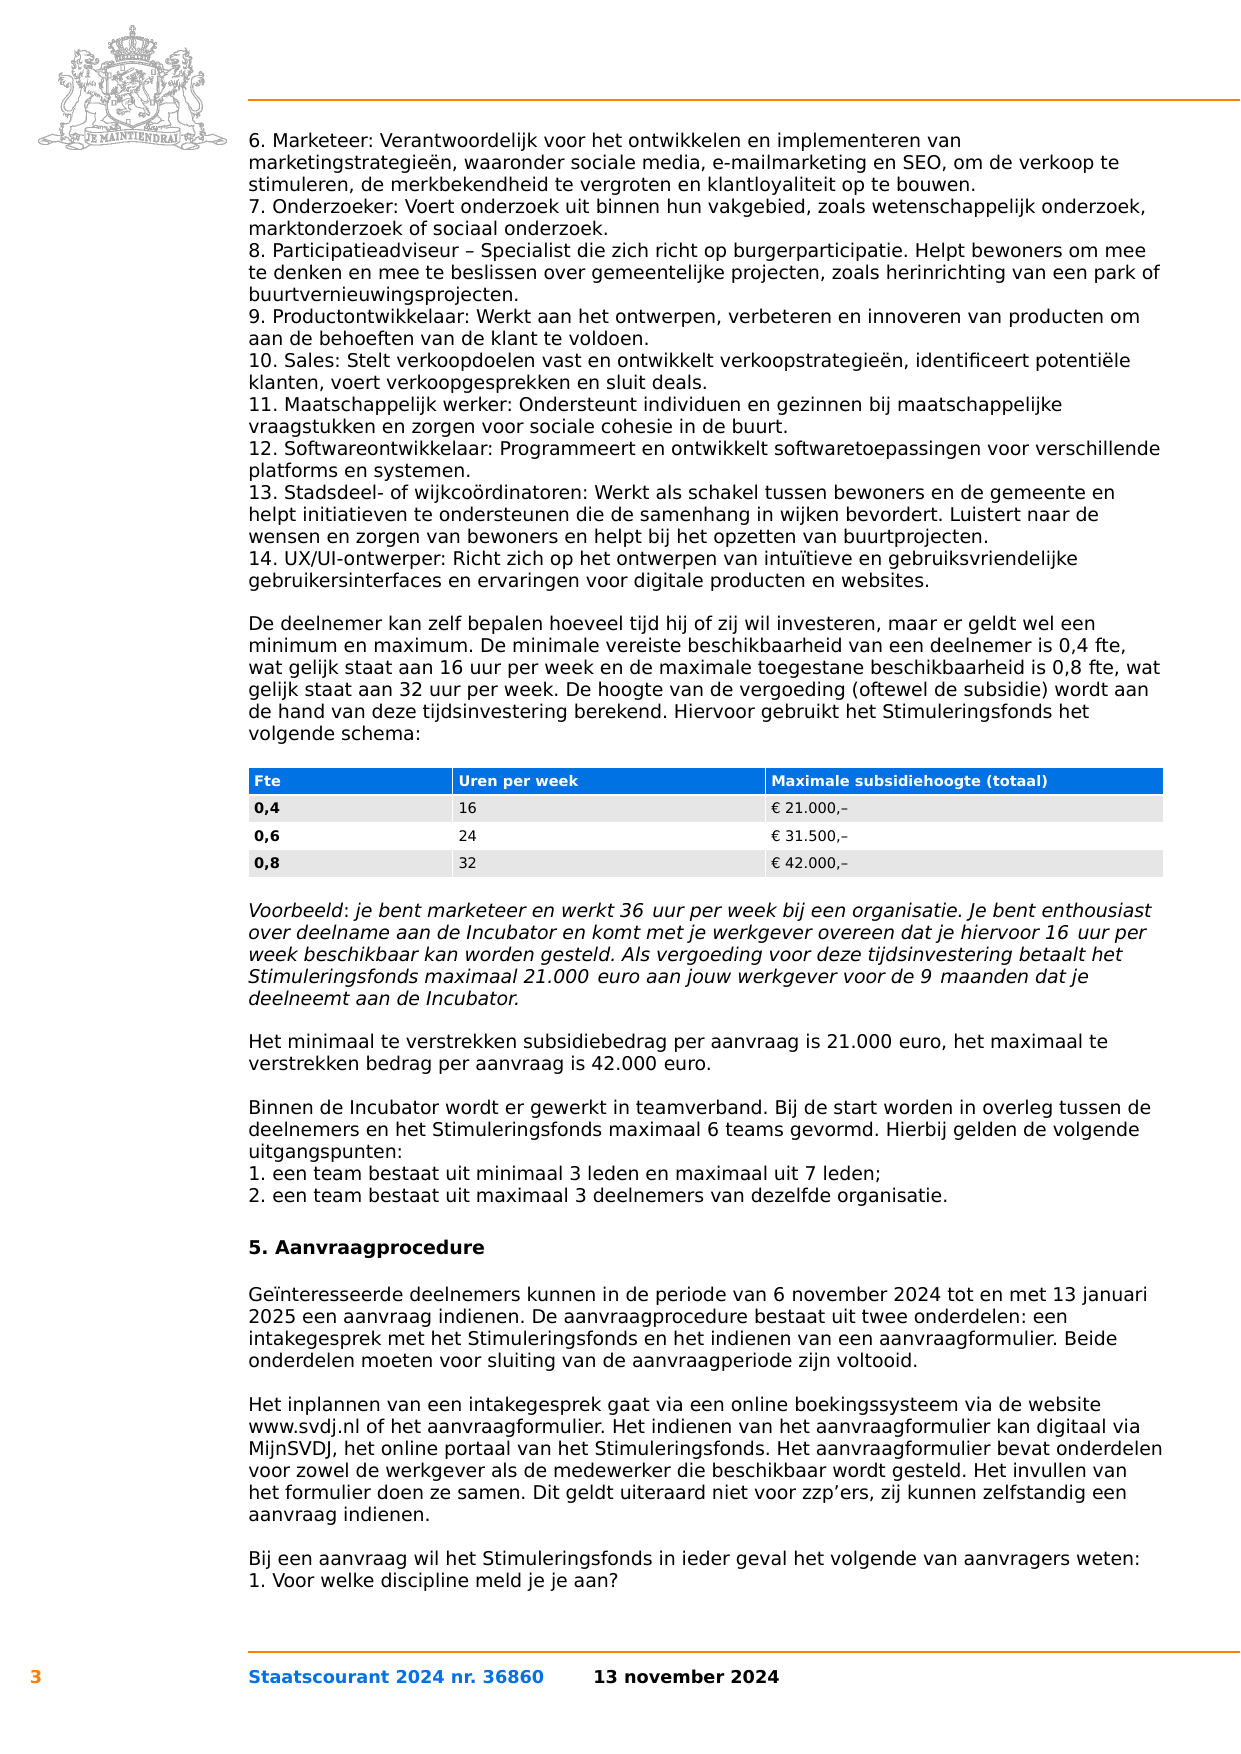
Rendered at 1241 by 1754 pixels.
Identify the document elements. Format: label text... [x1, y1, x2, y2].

text 10. Sales: Stelt verkoopdoelen vast en ontwikkelt verkoopstrategieën, identificeert potentiële klanten, voert verkoopgesprekken en sluit deals. [248, 350, 1163, 394]
table_cell € 31.500,– [766, 823, 1163, 849]
subtitle 5. Aanvraagprocedure [248, 1237, 1163, 1259]
table_cell 0,4 [249, 796, 452, 822]
text 2. een team bestaat uit maximaal 3 deelnemers van dezelfde organisatie. [248, 1185, 1163, 1207]
text Voorbeeld: je bent marketeer en werkt 36 uur per week bij een organisatie. Je bent enthousiast over deelname aan de Incubator en komt met je werkgever overeen dat je hiervoor 16 uur per week beschikbaar kan worden gesteld. Als vergoeding voor deze tijdsinvestering betaalt het Stimuleringsfonds maximaal 21.000 euro aan jouw werkgever voor de 9 maanden dat je deelneemt aan de Incubator. [248, 899, 1163, 1009]
text 12. Softwareontwikkelaar: Programmeert en ontwikkelt softwaretoepassingen voor verschillende platforms en systemen. [248, 438, 1163, 482]
text 14. UX/UI-ontwerper: Richt zich op het ontwerpen van intuïtieve en gebruiksvriendelijke gebruikersinterfaces en ervaringen voor digitale producten en websites. [248, 547, 1163, 591]
table_header Fte [249, 768, 452, 794]
text 7. Onderzoeker: Voert onderzoek uit binnen hun vakgebied, zoals wetenschappelijk onderzoek, marktonderzoek of sociaal onderzoek. [248, 196, 1163, 240]
text De deelnemer kan zelf bepalen hoeveel tijd hij of zij wil investeren, maar er geldt wel een minimum en maximum. De minimale vereiste beschikbaarheid van een deelnemer is 0,4 fte, wat gelijk staat aan 16 uur per week en de maximale toegestane beschikbaarheid is 0,8 fte, wat gelijk staat aan 32 uur per week. De hoogte van de vergoeding (oftewel de subsidie) wordt aan de hand van deze tijdsinvestering berekend. Hiervoor gebruikt het Stimuleringsfonds het volgende schema: [248, 613, 1163, 745]
text Het minimaal te verstrekken subsidiebedrag per aanvraag is 21.000 euro, het maximaal te verstrekken bedrag per aanvraag is 42.000 euro. [248, 1031, 1163, 1075]
text 8. Participatieadviseur – Specialist die zich richt op burgerparticipatie. Helpt bewoners om mee te denken en mee te beslissen over gemeentelijke projecten, zoals herinrichting van een park of buurtvernieuwingsprojecten. [248, 240, 1163, 306]
table_cell 16 [453, 796, 765, 822]
text 9. Productontwikkelaar: Werkt aan het ontwerpen, verbeteren en innoveren van producten om aan de behoeften van de klant te voldoen. [248, 306, 1163, 350]
table_cell 24 [453, 823, 765, 849]
text 6. Marketeer: Verantwoordelijk voor het ontwikkelen en implementeren van marketingstrategieën, waaronder sociale media, e-mailmarketing en SEO, om de verkoop te stimuleren, de merkbekendheid te vergroten en klantloyaliteit op te bouwen. [248, 130, 1163, 196]
table_cell 32 [453, 850, 765, 877]
text 1. een team bestaat uit minimaal 3 leden en maximaal uit 7 leden; [248, 1163, 1163, 1185]
text 1. Voor welke discipline meld je je aan? [248, 1569, 1163, 1592]
text 13. Stadsdeel- of wijkcoördinatoren: Werkt als schakel tussen bewoners en de gemeente en helpt initiatieven te ondersteunen die de samenhang in wijken bevordert. Luistert naar de wensen en zorgen van bewoners en helpt bij het opzetten van buurtprojecten. [248, 482, 1163, 547]
text 11. Maatschappelijk werker: Ondersteunt individuen en gezinnen bij maatschappelijke vraagstukken en zorgen voor sociale cohesie in de buurt. [248, 394, 1163, 438]
picture [38, 25, 227, 150]
text Binnen de Incubator wordt er gewerkt in teamverband. Bij de start worden in overleg tussen de deelnemers en het Stimuleringsfonds maximaal 6 teams gevormd. Hierbij gelden de volgende uitgangspunten: [248, 1097, 1163, 1163]
table_cell 0,6 [249, 823, 452, 849]
table_header Maximale subsidiehoogte (totaal) [766, 768, 1163, 794]
text Geïnteresseerde deelnemers kunnen in de periode van 6 november 2024 tot en met 13 januari 2025 een aanvraag indienen. De aanvraagprocedure bestaat uit twee onderdelen: een intakegesprek met het Stimuleringsfonds en het indienen van een aanvraagformulier. Beide onderdelen moeten voor sluiting van de aanvraagperiode zijn voltooid. [248, 1284, 1163, 1372]
text Bij een aanvraag wil het Stimuleringsfonds in ieder geval het volgende van aanvragers weten: [248, 1548, 1163, 1569]
text Het inplannen van een intakegesprek gaat via een online boekingssysteem via de website www.svdj.nl of het aanvraagformulier. Het indienen van het aanvraagformulier kan digitaal via MijnSVDJ, het online portaal van het Stimuleringsfonds. Het aanvraagformulier bevat onderdelen voor zowel de werkgever als de medewerker die beschikbaar wordt gesteld. Het invullen van het formulier doen ze samen. Dit geldt uiteraard niet voor zzp’ers, zij kunnen zelfstandig een aanvraag indienen. [248, 1394, 1163, 1526]
table_cell € 42.000,– [766, 850, 1163, 877]
table_header Uren per week [453, 768, 765, 794]
table_cell € 21.000,– [766, 796, 1163, 822]
table_cell 0,8 [249, 850, 452, 877]
